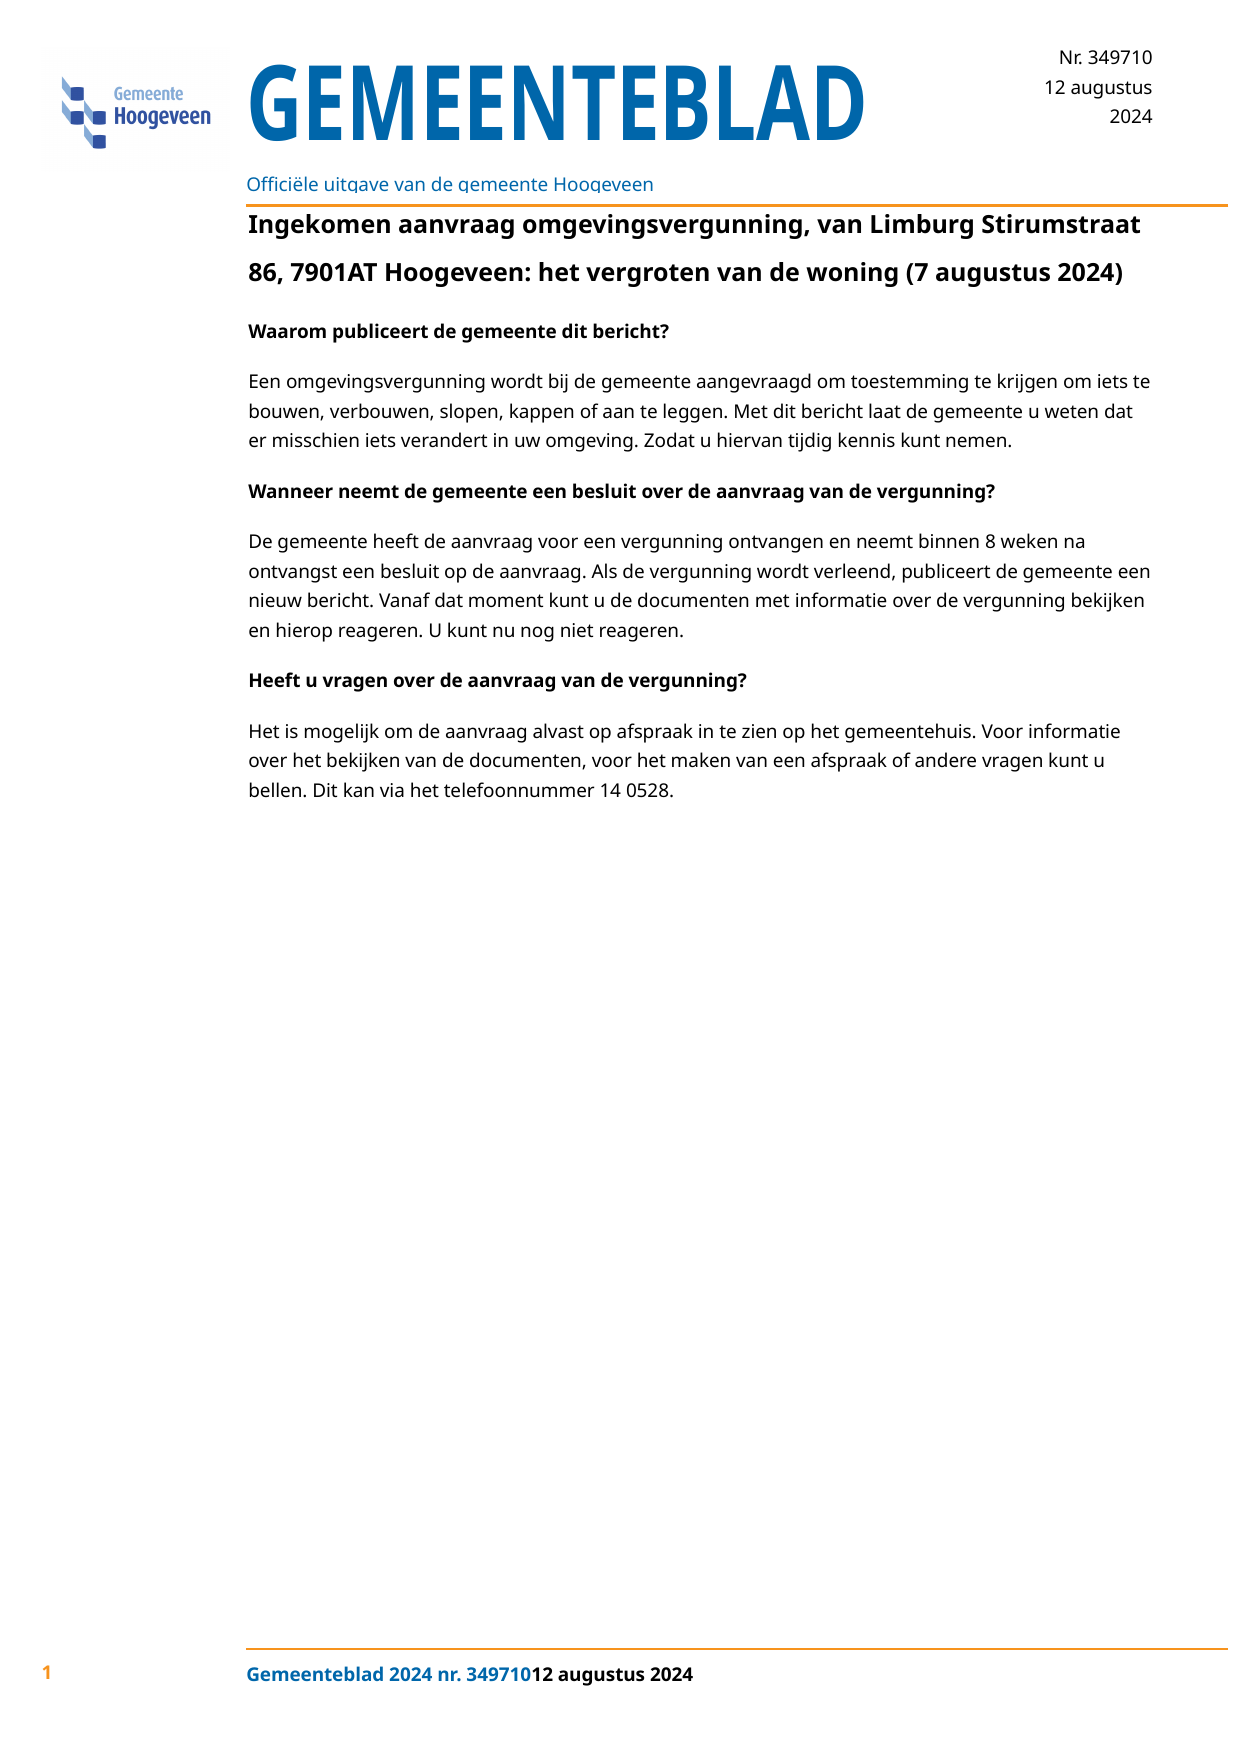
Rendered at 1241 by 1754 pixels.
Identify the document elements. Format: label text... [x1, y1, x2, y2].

text Heeft u vragen over de aanvraag van de vergunning? [248, 667, 1152, 693]
text Een omgevingsvergunning wordt bij de gemeente aangevraagd om toestemming te krijgen om iets te bouwen, verbouwen, slopen, kappen of aan te leggen. Met dit bericht laat de gemeente u weten dat er misschien iets verandert in uw omgeving. Zodat u hiervan tijdig kennis kunt nemen. [248, 368, 1152, 453]
picture [41, 47, 231, 172]
text Ingekomen aanvraag omgevingsvergunning, van Limburg Stirumstraat 86, 7901AT Hoogeveen: het vergroten van de woning (7 augustus 2024) [248, 207, 1152, 288]
text De gemeente heeft de aanvraag voor een vergunning ontvangen en neemt binnen 8 weken na ontvangst een besluit op de aanvraag. Als de vergunning wordt verleend, publiceert de gemeente een nieuw bericht. Vanaf dat moment kunt u de documenten met informatie over de vergunning bekijken en hierop reageren. U kunt nu nog niet reageren. [248, 528, 1152, 643]
text Wanneer neemt de gemeente een besluit over de aanvraag van de vergunning? [248, 478, 1152, 504]
text Waarom publiceert de gemeente dit bericht? [248, 318, 1152, 344]
text Het is mogelijk om de aanvraag alvast op afspraak in te zien op het gemeentehuis. Voor informatie over het bekijken van de documenten, voor het maken van een afspraak of andere vragen kunt u bellen. Dit kan via het telefoonnummer 14 0528. [248, 718, 1152, 803]
